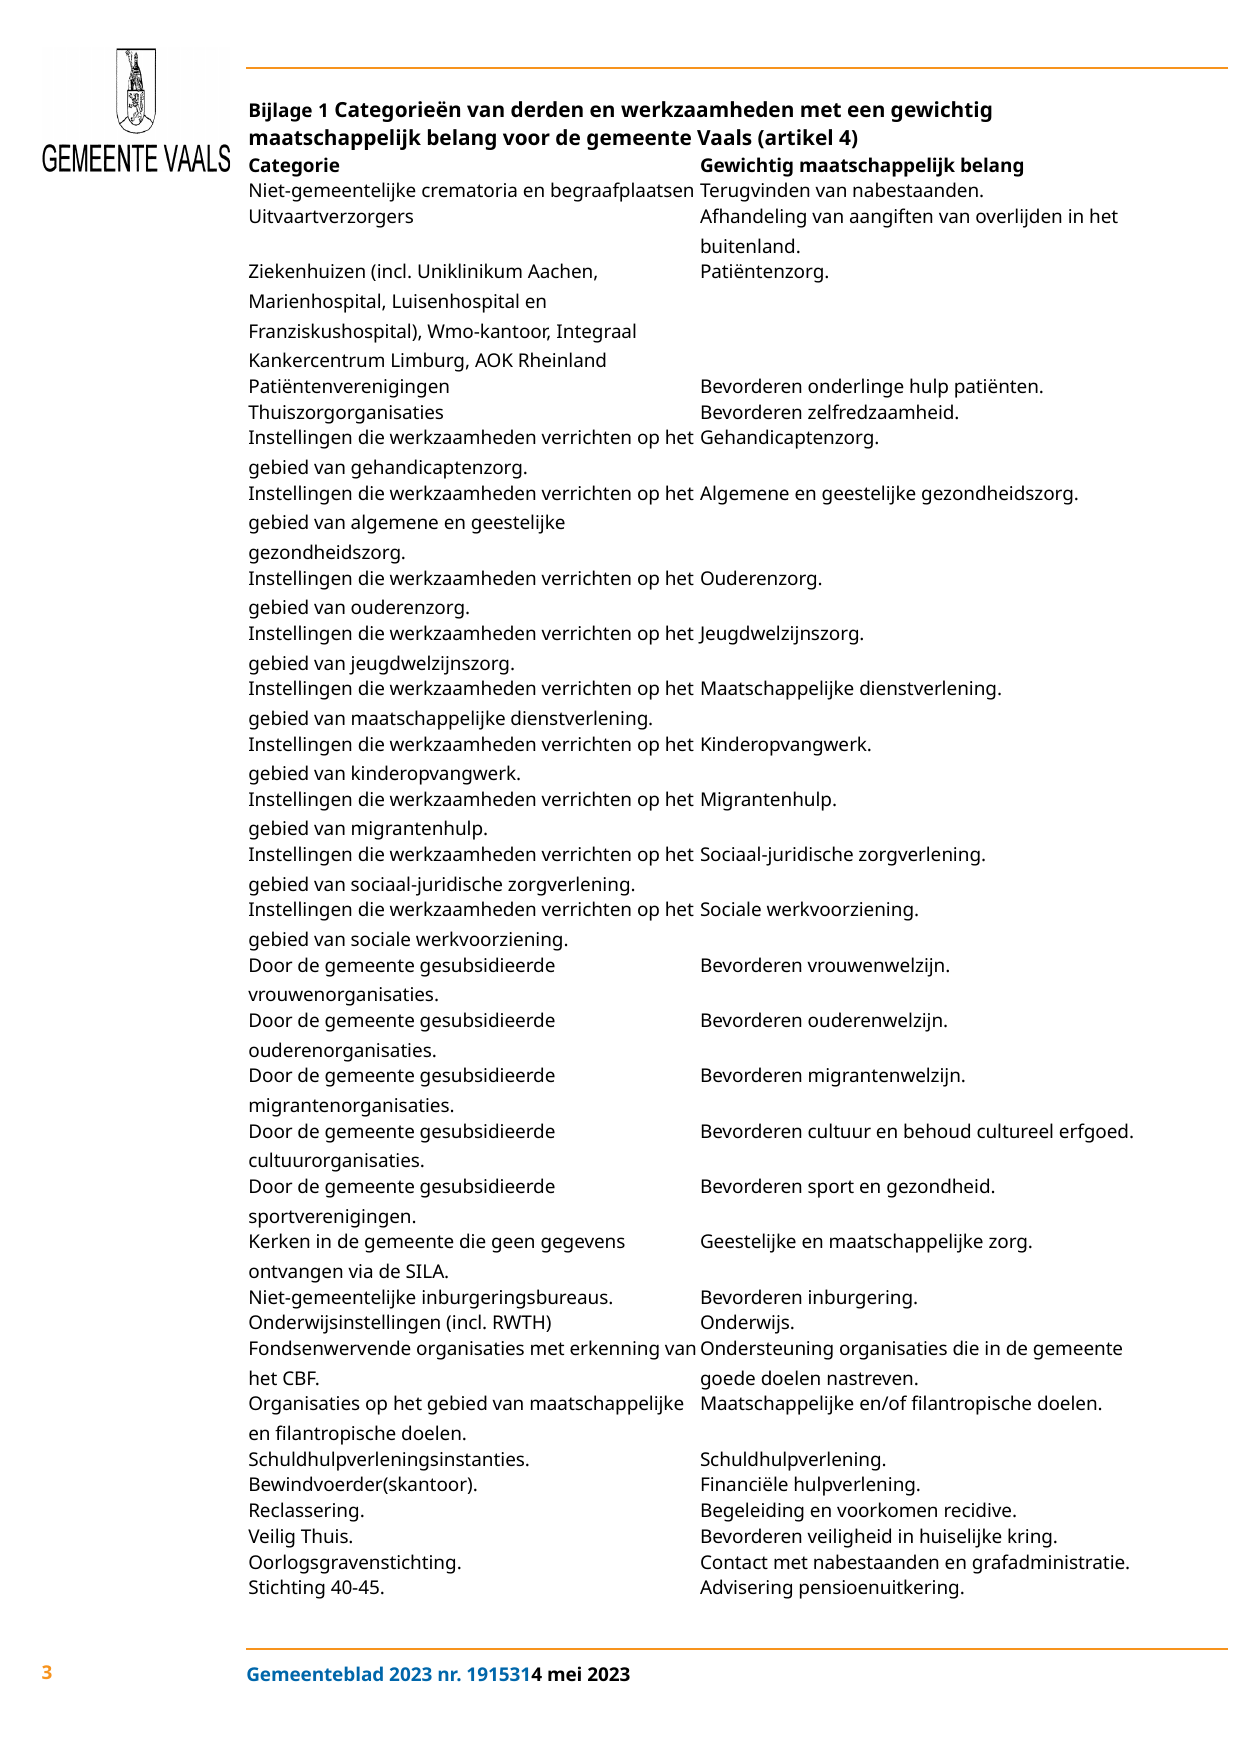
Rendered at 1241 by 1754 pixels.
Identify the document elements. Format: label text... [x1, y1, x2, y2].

table_cell Uitvaartverzorgers [248, 203, 700, 259]
table_header Categorie [248, 152, 700, 178]
table_cell Kerken in de gemeente die geen gegevens ontvangen via de SILA. [248, 1229, 700, 1284]
table_cell Contact met nabestaanden en grafadministratie. [700, 1549, 1152, 1574]
table_cell Kinderopvangwerk. [700, 731, 1152, 786]
table_cell Sociale werkvoorziening. [700, 897, 1152, 952]
table_cell Bewindvoerder(skantoor). [248, 1472, 700, 1497]
table_cell Instellingen die werkzaamheden verrichten op het gebied van sociaal-juridische zorgverlening. [248, 841, 700, 897]
table_cell Door de gemeente gesubsidieerde sportverenigingen. [248, 1173, 700, 1228]
table_cell Door de gemeente gesubsidieerde cultuurorganisaties. [248, 1118, 700, 1173]
table_cell Patiëntenverenigingen [248, 373, 700, 399]
table_cell Begeleiding en voorkomen recidive. [700, 1498, 1152, 1523]
table_cell Door de gemeente gesubsidieerde ouderenorganisaties. [248, 1007, 700, 1063]
table_cell Organisaties op het gebied van maatschappelijke en filantropische doelen. [248, 1391, 700, 1446]
table_cell Migrantenhulp. [700, 786, 1152, 841]
table_cell Thuiszorgorganisaties [248, 399, 700, 424]
table_cell Maatschappelijke en/of filantropische doelen. [700, 1391, 1152, 1446]
table_cell Instellingen die werkzaamheden verrichten op het gebied van sociale werkvoorziening. [248, 897, 700, 952]
table_cell Door de gemeente gesubsidieerde vrouwenorganisaties. [248, 952, 700, 1007]
table_cell Instellingen die werkzaamheden verrichten op het gebied van migrantenhulp. [248, 786, 700, 841]
table_cell Jeugdwelzijnszorg. [700, 620, 1152, 675]
table_cell Bevorderen inburgering. [700, 1284, 1152, 1309]
table_cell Instellingen die werkzaamheden verrichten op het gebied van kinderopvangwerk. [248, 731, 700, 786]
table_cell Terugvinden van nabestaanden. [700, 178, 1152, 203]
table_cell Onderwijs. [700, 1310, 1152, 1335]
table_cell Veilig Thuis. [248, 1523, 700, 1549]
table_cell Bevorderen vrouwenwelzijn. [700, 952, 1152, 1007]
text Bijlage 1 Categorieën van derden en werkzaamheden met een gewichtig maatschappelijk belang voor de gemeente Vaals (artikel 4) [248, 95, 1152, 152]
table_cell Instellingen die werkzaamheden verrichten op het gebied van algemene en geestelijke gezondheidszorg. [248, 480, 700, 565]
table_cell Bevorderen zelfredzaamheid. [700, 399, 1152, 424]
table_cell Oorlogsgravenstichting. [248, 1549, 700, 1574]
table_cell Bevorderen ouderenwelzijn. [700, 1007, 1152, 1063]
table_cell Schuldhulpverleningsinstanties. [248, 1446, 700, 1472]
table_cell Patiëntenzorg. [700, 259, 1152, 373]
picture [41, 47, 231, 172]
table_cell Instellingen die werkzaamheden verrichten op het gebied van jeugdwelzijnszorg. [248, 620, 700, 675]
table_cell Bevorderen onderlinge hulp patiënten. [700, 373, 1152, 399]
table_cell Afhandeling van aangiften van overlijden in het buitenland. [700, 203, 1152, 259]
table_cell Onderwijsinstellingen (incl. RWTH) [248, 1310, 700, 1335]
table_cell Bevorderen cultuur en behoud cultureel erfgoed. [700, 1118, 1152, 1173]
table_cell Bevorderen migrantenwelzijn. [700, 1063, 1152, 1118]
table_header Gewichtig maatschappelijk belang [700, 152, 1152, 178]
table_cell Ziekenhuizen (incl. Uniklinikum Aachen, Marienhospital, Luisenhospital en Franziskushospital), Wmo-kantoor, Integraal Kankercentrum Limburg, AOK Rheinland [248, 259, 700, 373]
table_cell Advisering pensioenuitkering. [700, 1575, 1152, 1600]
table_cell Instellingen die werkzaamheden verrichten op het gebied van gehandicaptenzorg. [248, 425, 700, 480]
table_cell Stichting 40-45. [248, 1575, 700, 1600]
table_cell Fondsenwervende organisaties met erkenning van het CBF. [248, 1335, 700, 1391]
table_cell Financiële hulpverlening. [700, 1472, 1152, 1497]
table_cell Instellingen die werkzaamheden verrichten op het gebied van ouderenzorg. [248, 565, 700, 620]
table_cell Niet-gemeentelijke crematoria en begraafplaatsen [248, 178, 700, 203]
table_cell Maatschappelijke dienstverlening. [700, 675, 1152, 731]
table_cell Bevorderen veiligheid in huiselijke kring. [700, 1523, 1152, 1549]
table_cell Door de gemeente gesubsidieerde migrantenorganisaties. [248, 1063, 700, 1118]
table_cell Reclassering. [248, 1498, 700, 1523]
table_cell Geestelijke en maatschappelijke zorg. [700, 1229, 1152, 1284]
table_cell Sociaal-juridische zorgverlening. [700, 841, 1152, 897]
table_cell Niet-gemeentelijke inburgeringsbureaus. [248, 1284, 700, 1309]
table_cell Algemene en geestelijke gezondheidszorg. [700, 480, 1152, 565]
table_cell Instellingen die werkzaamheden verrichten op het gebied van maatschappelijke dienstverlening. [248, 675, 700, 731]
table_cell Schuldhulpverlening. [700, 1446, 1152, 1472]
table_cell Ondersteuning organisaties die in de gemeente goede doelen nastreven. [700, 1335, 1152, 1391]
table_cell Ouderenzorg. [700, 565, 1152, 620]
table_cell Bevorderen sport en gezondheid. [700, 1173, 1152, 1228]
table_cell Gehandicaptenzorg. [700, 425, 1152, 480]
